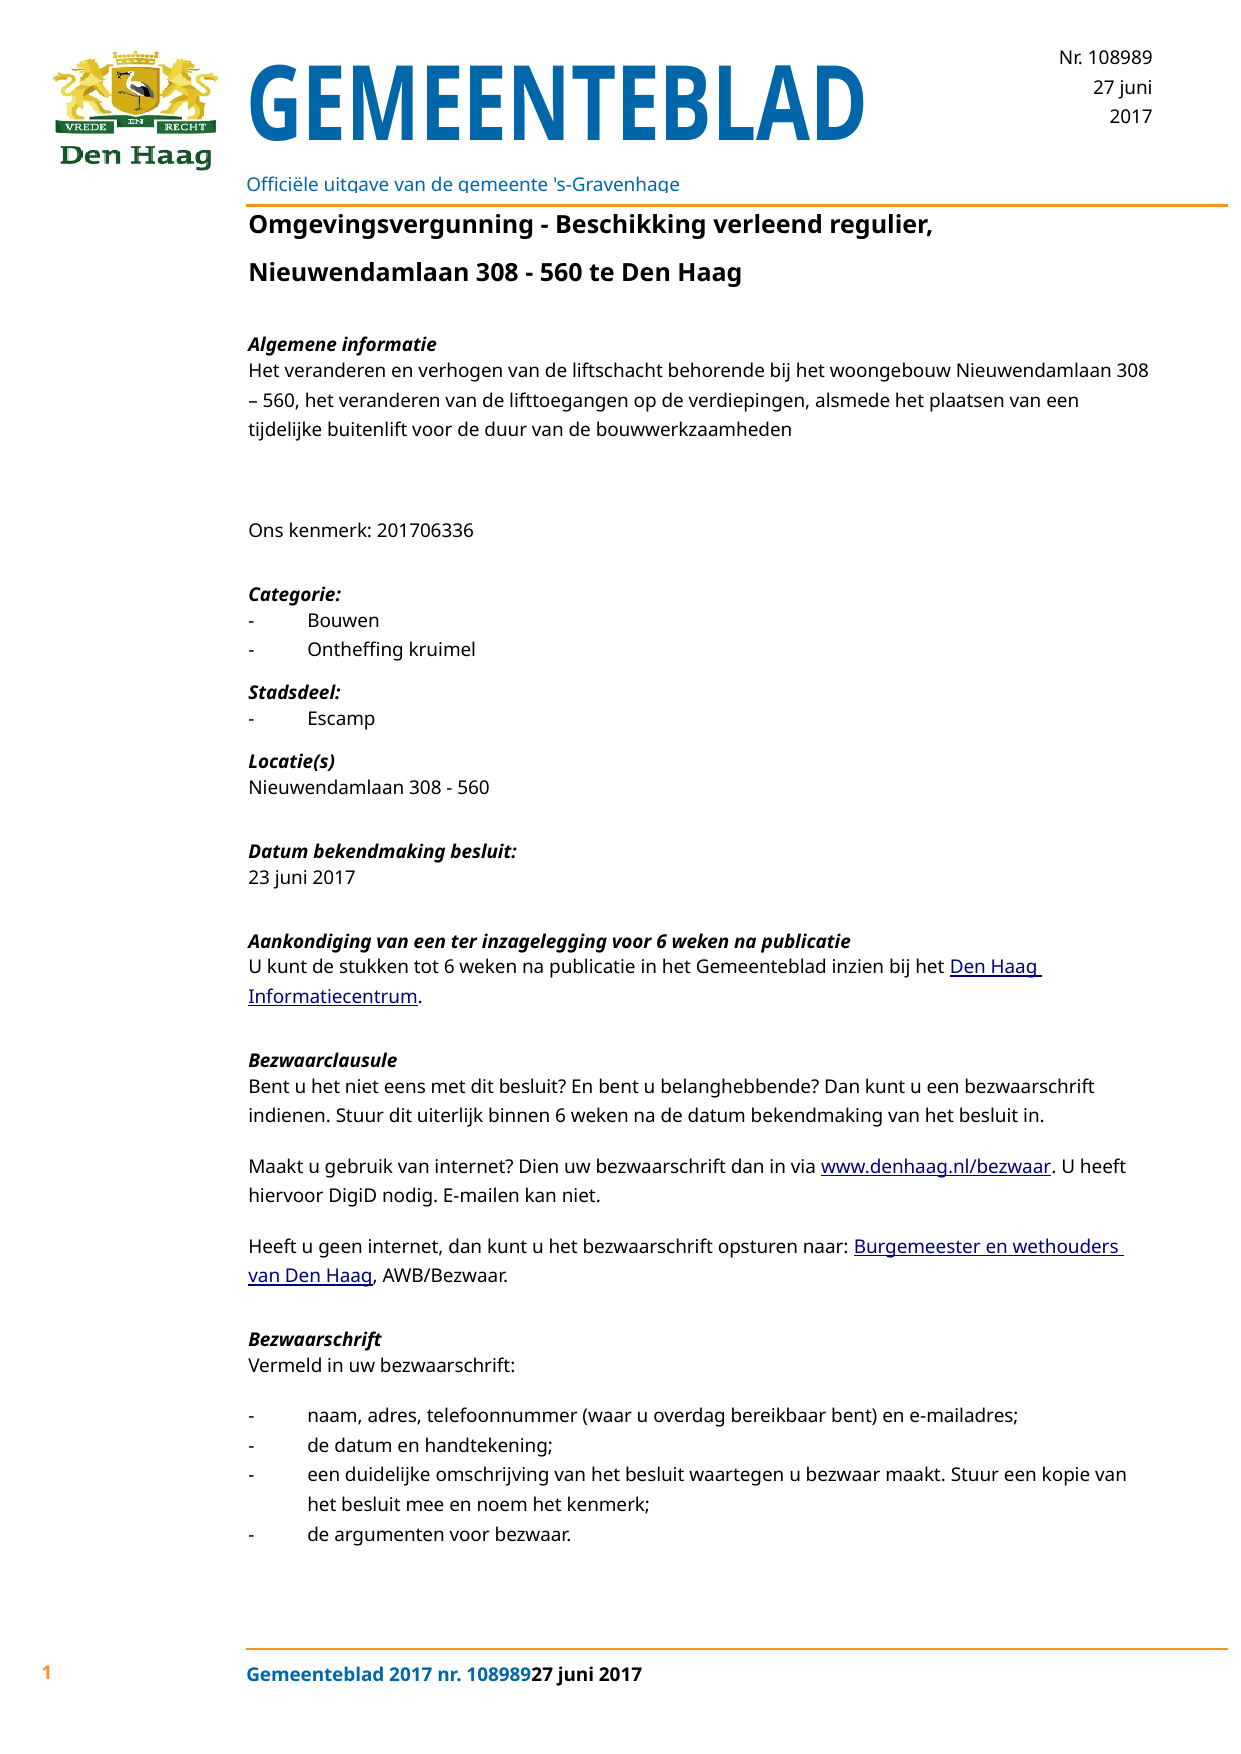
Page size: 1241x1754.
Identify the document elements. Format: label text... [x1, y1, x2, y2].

text Ons kenmerk: 201706336 [248, 517, 1152, 543]
text Categorie: [248, 581, 1152, 607]
text Datum bekendmaking besluit: [248, 838, 1152, 864]
text U kunt de stukken tot 6 weken na publicatie in het Gemeenteblad inzien bij het Den Haag Informatiecentrum. [248, 953, 1152, 1009]
text Aankondiging van een ter inzagelegging voor 6 weken na publicatie [248, 928, 1152, 953]
text Algemene informatie [248, 331, 1152, 357]
text Heeft u geen internet, dan kunt u het bezwaarschrift opsturen naar: Burgemeester en wethouders van Den Haag, AWB/Bezwaar. [248, 1233, 1152, 1288]
list naam, adres, telefoonnummer (waar u overdag bereikbaar bent) en e-mailadres; [248, 1402, 1152, 1428]
text Stadsdeel: [248, 679, 1152, 705]
list Ontheffing kruimel [248, 636, 1152, 662]
list de argumenten voor bezwaar. [248, 1521, 1152, 1547]
list een duidelijke omschrijving van het besluit waartegen u bezwaar maakt. Stuur een kopie van het besluit mee en noem het kenmerk; [248, 1462, 1152, 1517]
text Vermeld in uw bezwaarschrift: [248, 1352, 1152, 1378]
picture [41, 47, 231, 172]
list Bouwen [248, 607, 1152, 633]
text Bezwaarschrift [248, 1326, 1152, 1352]
text Bezwaarclausule [248, 1047, 1152, 1073]
text Bent u het niet eens met dit besluit? En bent u belanghebbende? Dan kunt u een bezwaarschrift indienen. Stuur dit uiterlijk binnen 6 weken na de datum bekendmaking van het besluit in. [248, 1073, 1152, 1128]
text Omgevingsvergunning - Beschikking verleend regulier, Nieuwendamlaan 308 - 560 te Den Haag [248, 207, 1152, 288]
text Het veranderen en verhogen van de liftschacht behorende bij het woongebouw Nieuwendamlaan 308 – 560, het veranderen van de lifttoegangen op de verdiepingen, alsmede het plaatsen van een tijdelijke buitenlift voor de duur van de bouwwerkzaamheden [248, 357, 1152, 442]
list de datum en handtekening; [248, 1432, 1152, 1458]
text Maakt u gebruik van internet? Dien uw bezwaarschrift dan in via www.denhaag.nl/bezwaar. U heeft hiervoor DigiD nodig. E-mailen kan niet. [248, 1153, 1152, 1208]
list Escamp [248, 705, 1152, 731]
text 23 juni 2017 [248, 864, 1152, 889]
text Locatie(s) [248, 748, 1152, 774]
text Nieuwendamlaan 308 - 560 [248, 774, 1152, 800]
